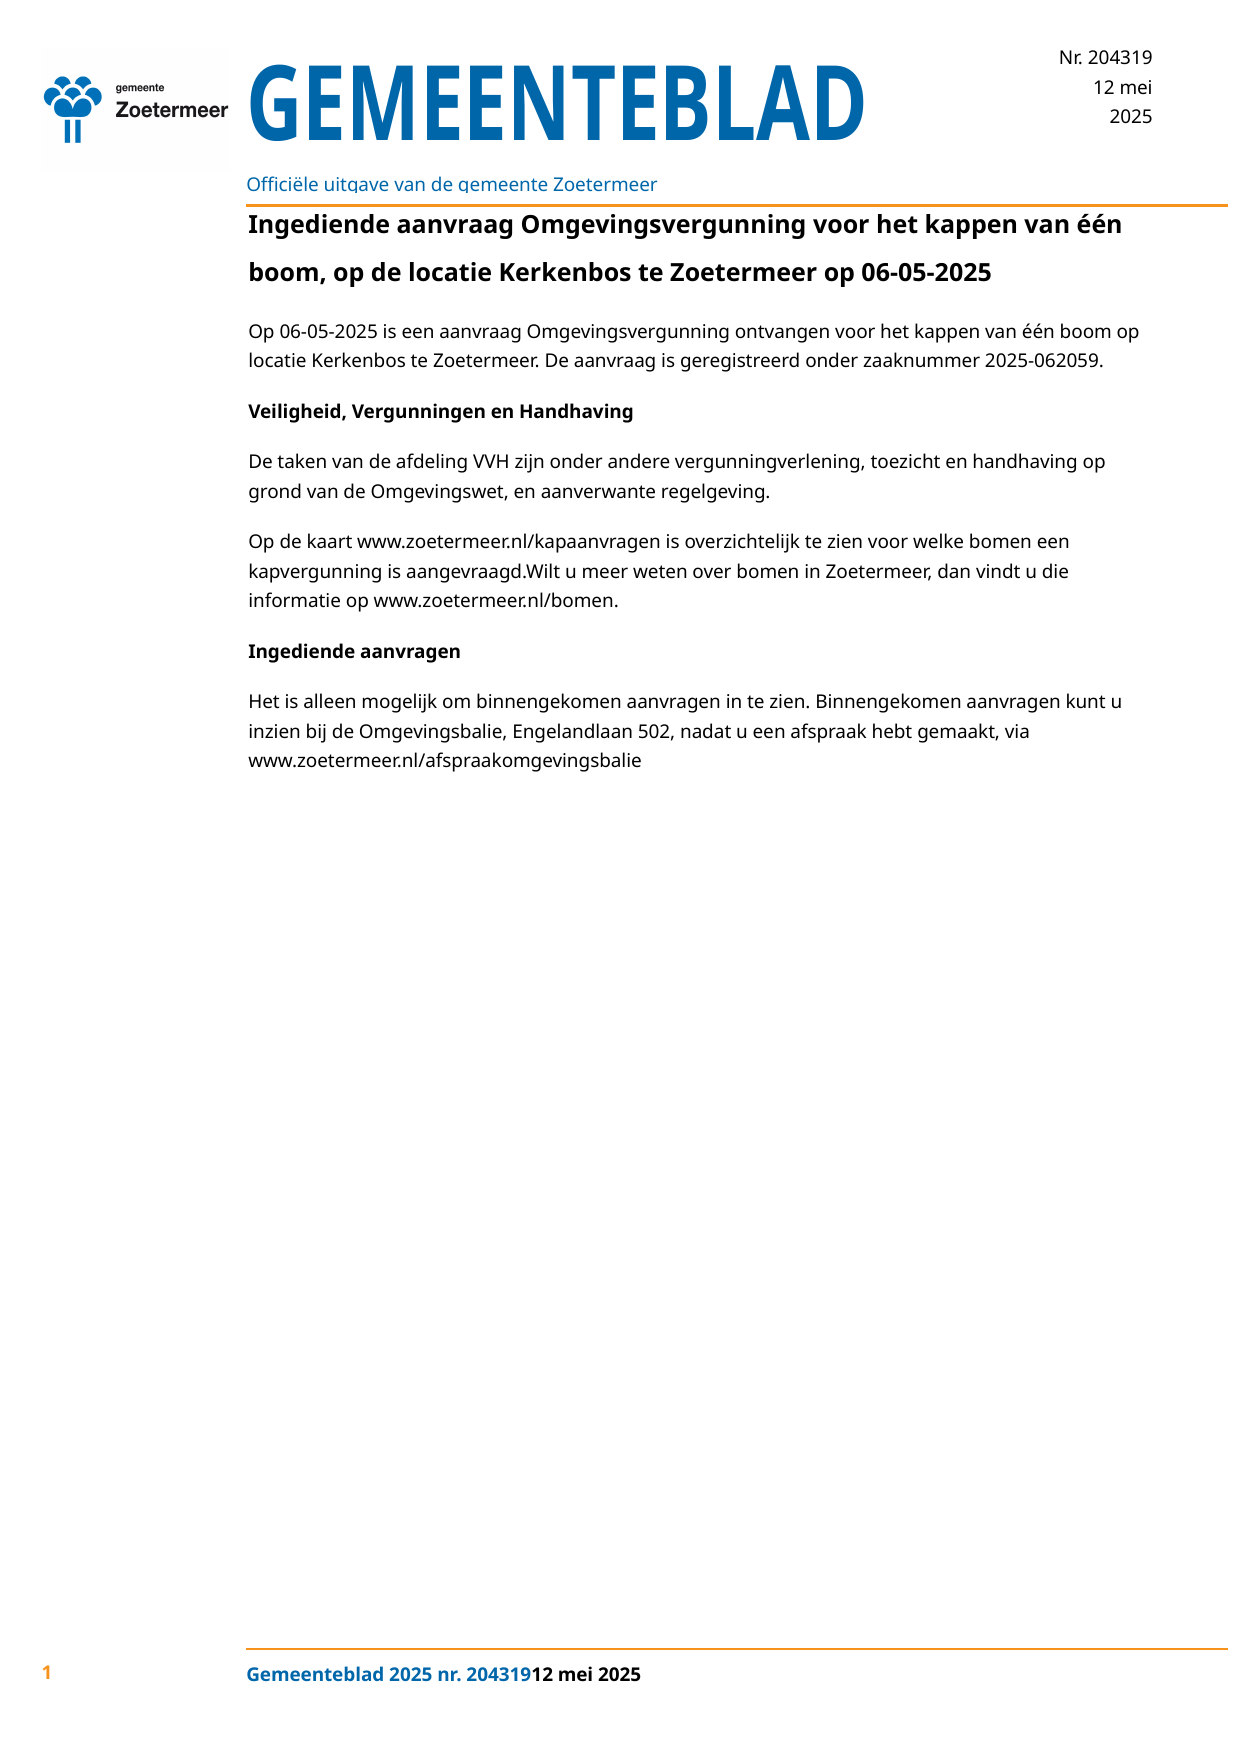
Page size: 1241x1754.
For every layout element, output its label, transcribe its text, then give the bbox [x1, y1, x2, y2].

text De taken van de afdeling VVH zijn onder andere vergunningverlening, toezicht en handhaving op grond van de Omgevingswet, en aanverwante regelgeving. [248, 448, 1152, 504]
text Ingediende aanvragen [248, 638, 1152, 664]
text Op de kaart www.zoetermeer.nl/kapaanvragen is overzichtelijk te zien voor welke bomen een kapvergunning is aangevraagd.Wilt u meer weten over bomen in Zoetermeer, dan vindt u die informatie op www.zoetermeer.nl/bomen. [248, 528, 1152, 613]
picture [41, 47, 231, 172]
text Het is alleen mogelijk om binnengekomen aanvragen in te zien. Binnengekomen aanvragen kunt u inzien bij de Omgevingsbalie, Engelandlaan 502, nadat u een afspraak hebt gemaakt, via www.zoetermeer.nl/afspraakomgevingsbalie [248, 688, 1152, 773]
text Veiligheid, Vergunningen en Handhaving [248, 398, 1152, 424]
text Op 06-05-2025 is een aanvraag Omgevingsvergunning ontvangen voor het kappen van één boom op locatie Kerkenbos te Zoetermeer. De aanvraag is geregistreerd onder zaaknummer 2025-062059. [248, 318, 1152, 373]
text Ingediende aanvraag Omgevingsvergunning voor het kappen van één boom, op de locatie Kerkenbos te Zoetermeer op 06-05-2025 [248, 207, 1152, 288]
